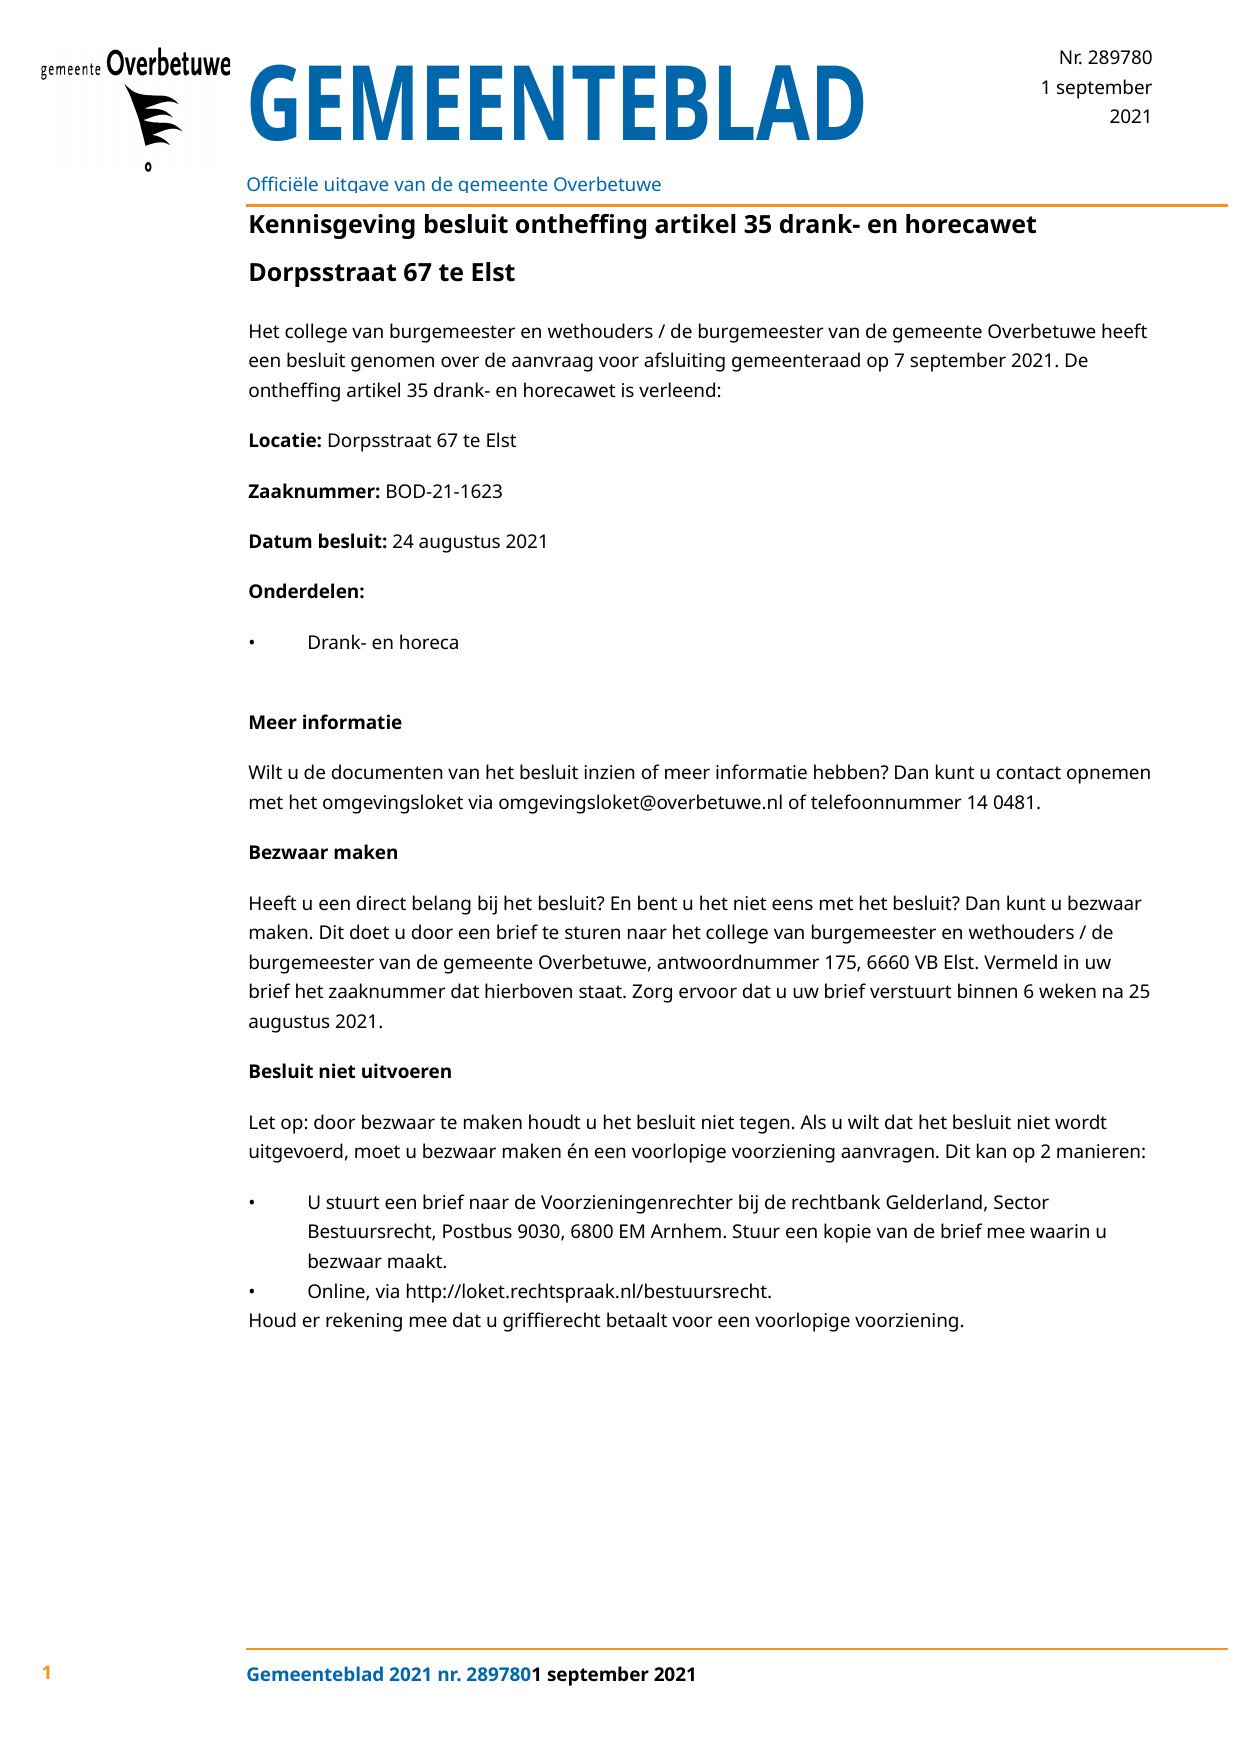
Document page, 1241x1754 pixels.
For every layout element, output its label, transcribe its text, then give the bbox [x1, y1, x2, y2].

text Bezwaar maken [248, 839, 1152, 865]
picture [41, 47, 231, 172]
text Let op: door bezwaar te maken houdt u het besluit niet tegen. Als u wilt dat het besluit niet wordt uitgevoerd, moet u bezwaar maken én een voorlopige voorziening aanvragen. Dit kan op 2 manieren: [248, 1109, 1152, 1164]
text Houd er rekening mee dat u griffierecht betaalt voor een voorlopige voorziening. [248, 1307, 1152, 1333]
list Drank- en horeca [248, 629, 1152, 655]
list U stuurt een brief naar de Voorzieningenrechter bij de rechtbank Gelderland, Sector Bestuursrecht, Postbus 9030, 6800 EM Arnhem. Stuur een kopie van de brief mee waarin u bezwaar maakt. [248, 1189, 1152, 1274]
text Onderdelen: [248, 579, 1152, 604]
text Datum besluit: 24 augustus 2021 [248, 528, 1152, 554]
text Wilt u de documenten van het besluit inzien of meer informatie hebben? Dan kunt u contact opnemen met het omgevingsloket via omgevingsloket@overbetuwe.nl of telefoonnummer 14 0481. [248, 759, 1152, 815]
text Het college van burgemeester en wethouders / de burgemeester van de gemeente Overbetuwe heeft een besluit genomen over de aanvraag voor afsluiting gemeenteraad op 7 september 2021. De ontheffing artikel 35 drank- en horecawet is verleend: [248, 318, 1152, 403]
list Online, via http://loket.rechtspraak.nl/bestuursrecht. [248, 1278, 1152, 1304]
text Zaaknummer: BOD-21-1623 [248, 478, 1152, 504]
text Besluit niet uitvoeren [248, 1059, 1152, 1084]
text Kennisgeving besluit ontheffing artikel 35 drank- en horecawet Dorpsstraat 67 te Elst [248, 207, 1152, 288]
text Locatie: Dorpsstraat 67 te Elst [248, 427, 1152, 453]
text Meer informatie [248, 709, 1152, 735]
text Heeft u een direct belang bij het besluit? En bent u het niet eens met het besluit? Dan kunt u bezwaar maken. Dit doet u door een brief te sturen naar het college van burgemeester en wethouders / de burgemeester van de gemeente Overbetuwe, antwoordnummer 175, 6660 VB Elst. Vermeld in uw brief het zaaknummer dat hierboven staat. Zorg ervoor dat u uw brief verstuurt binnen 6 weken na 25 augustus 2021. [248, 890, 1152, 1034]
